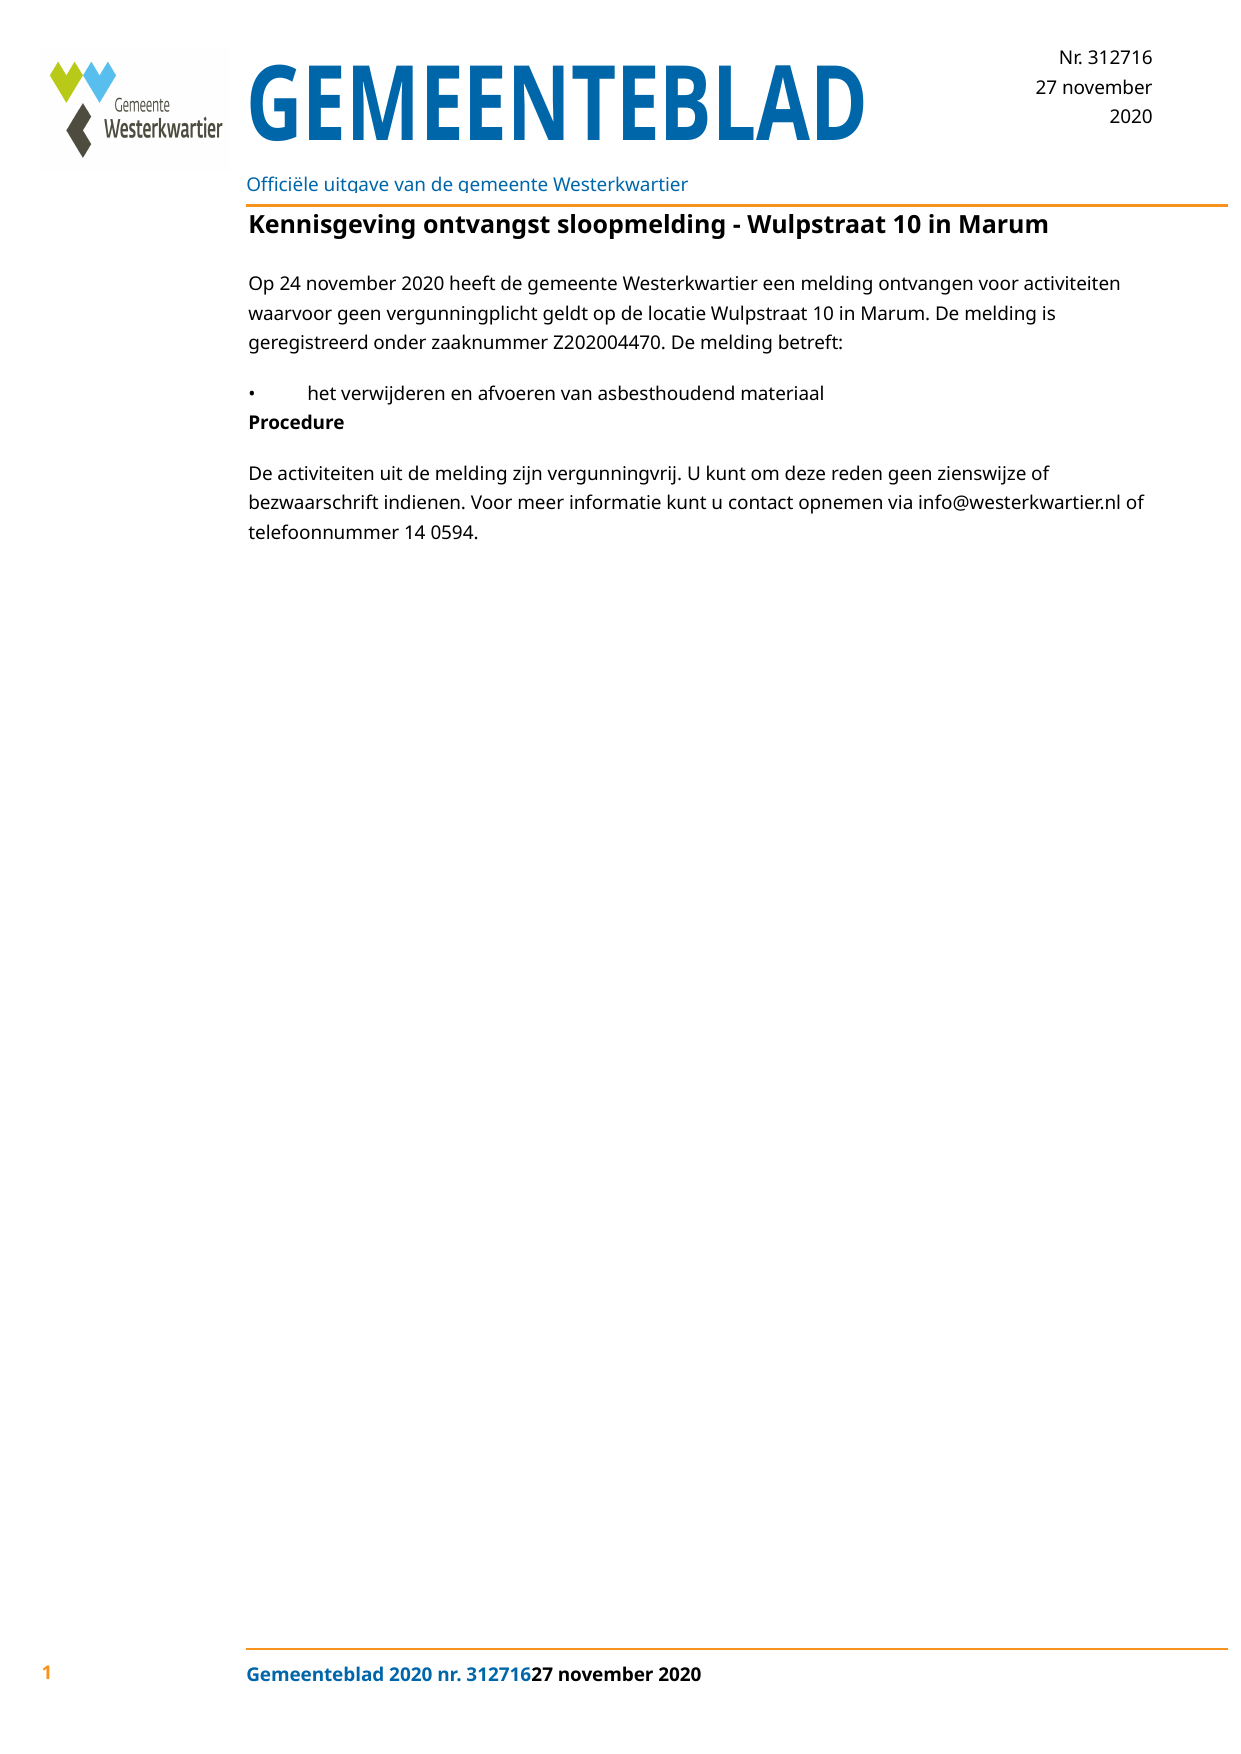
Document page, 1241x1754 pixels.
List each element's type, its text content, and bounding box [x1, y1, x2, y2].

text Op 24 november 2020 heeft de gemeente Westerkwartier een melding ontvangen voor activiteiten waarvoor geen vergunningplicht geldt op de locatie Wulpstraat 10 in Marum. De melding is geregistreerd onder zaaknummer Z202004470. De melding betreft: [248, 270, 1152, 355]
list het verwijderen en afvoeren van asbesthoudend materiaal [248, 380, 1152, 406]
picture [41, 47, 231, 172]
text Procedure [248, 409, 1152, 435]
text De activiteiten uit de melding zijn vergunningvrij. U kunt om deze reden geen zienswijze of bezwaarschrift indienen. Voor meer informatie kunt u contact opnemen via info@westerkwartier.nl of telefoonnummer 14 0594. [248, 460, 1152, 545]
text Kennisgeving ontvangst sloopmelding - Wulpstraat 10 in Marum [248, 207, 1152, 241]
